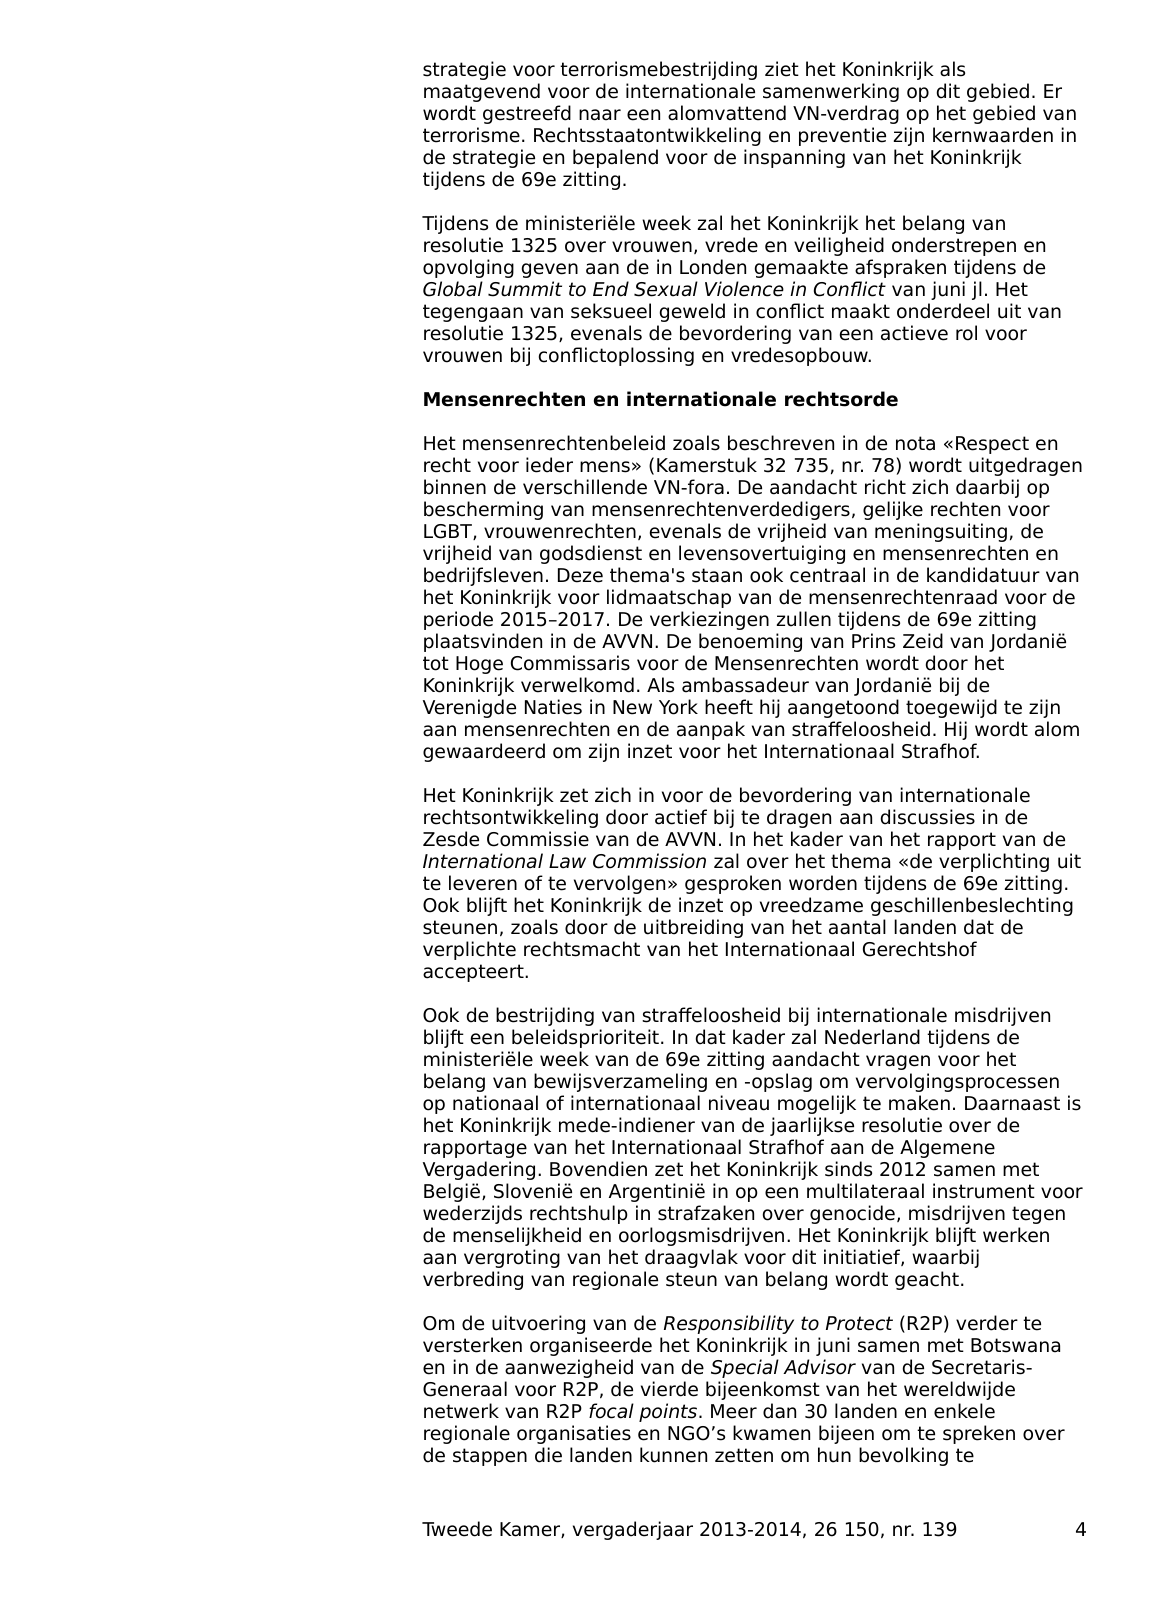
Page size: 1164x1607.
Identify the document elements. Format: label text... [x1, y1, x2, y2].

text strategie voor terrorismebestrijding ziet het Koninkrijk als maatgevend voor de internationale samenwerking op dit gebied. Er wordt gestreefd naar een alomvattend VN-verdrag op het gebied van terrorisme. Rechtsstaatontwikkeling en preventie zijn kernwaarden in de strategie en bepalend voor de inspanning van het Koninkrijk tijdens de 69e zitting. [422, 59, 1087, 191]
text Het mensenrechtenbeleid zoals beschreven in de nota «Respect en recht voor ieder mens» (Kamerstuk 32 735, nr. 78) wordt uitgedragen binnen de verschillende VN-fora. De aandacht richt zich daarbij op bescherming van mensenrechtenverdedigers, gelijke rechten voor LGBT, vrouwenrechten, evenals de vrijheid van meningsuiting, de vrijheid van godsdienst en levensovertuiging en mensenrechten en bedrijfsleven. Deze thema's staan ook centraal in de kandidatuur van het Koninkrijk voor lidmaatschap van de mensenrechtenraad voor de periode 2015–2017. De verkiezingen zullen tijdens de 69e zitting plaatsvinden in de AVVN. De benoeming van Prins Zeid van Jordanië tot Hoge Commissaris voor de Mensenrechten wordt door het Koninkrijk verwelkomd. Als ambassadeur van Jordanië bij de Verenigde Naties in New York heeft hij aangetoond toegewijd te zijn aan mensenrechten en de aanpak van straffeloosheid. Hij wordt alom gewaardeerd om zijn inzet voor het Internationaal Strafhof. [422, 433, 1087, 763]
text Om de uitvoering van de Responsibility to Protect (R2P) verder te versterken organiseerde het Koninkrijk in juni samen met Botswana en in de aanwezigheid van de Special Advisor van de Secretaris-Generaal voor R2P, de vierde bijeenkomst van het wereldwijde netwerk van R2P focal points. Meer dan 30 landen en enkele regionale organisaties en NGO’s kwamen bijeen om te spreken over de stappen die landen kunnen zetten om hun bevolking te [422, 1313, 1087, 1467]
text Ook de bestrijding van straffeloosheid bij internationale misdrijven blijft een beleidsprioriteit. In dat kader zal Nederland tijdens de ministeriële week van de 69e zitting aandacht vragen voor het belang van bewijsverzameling en -opslag om vervolgingsprocessen op nationaal of internationaal niveau mogelijk te maken. Daarnaast is het Koninkrijk mede-indiener van de jaarlijkse resolutie over de rapportage van het Internationaal Strafhof aan de Algemene Vergadering. Bovendien zet het Koninkrijk sinds 2012 samen met België, Slovenië en Argentinië in op een multilateraal instrument voor wederzijds rechtshulp in strafzaken over genocide, misdrijven tegen de menselijkheid en oorlogsmisdrijven. Het Koninkrijk blijft werken aan vergroting van het draagvlak voor dit initiatief, waarbij verbreding van regionale steun van belang wordt geacht. [422, 1005, 1087, 1291]
text Tijdens de ministeriële week zal het Koninkrijk het belang van resolutie 1325 over vrouwen, vrede en veiligheid onderstrepen en opvolging geven aan de in Londen gemaakte afspraken tijdens de Global Summit to End Sexual Violence in Conflict van juni jl. Het tegengaan van seksueel geweld in conflict maakt onderdeel uit van resolutie 1325, evenals de bevordering van een actieve rol voor vrouwen bij conflictoplossing en vredesopbouw. [422, 213, 1087, 367]
subtitle Mensenrechten en internationale rechtsorde [422, 389, 1087, 411]
text Het Koninkrijk zet zich in voor de bevordering van internationale rechtsontwikkeling door actief bij te dragen aan discussies in de Zesde Commissie van de AVVN. In het kader van het rapport van de International Law Commission zal over het thema «de verplichting uit te leveren of te vervolgen» gesproken worden tijdens de 69e zitting. Ook blijft het Koninkrijk de inzet op vreedzame geschillenbeslechting steunen, zoals door de uitbreiding van het aantal landen dat de verplichte rechtsmacht van het Internationaal Gerechtshof accepteert. [422, 785, 1087, 983]
